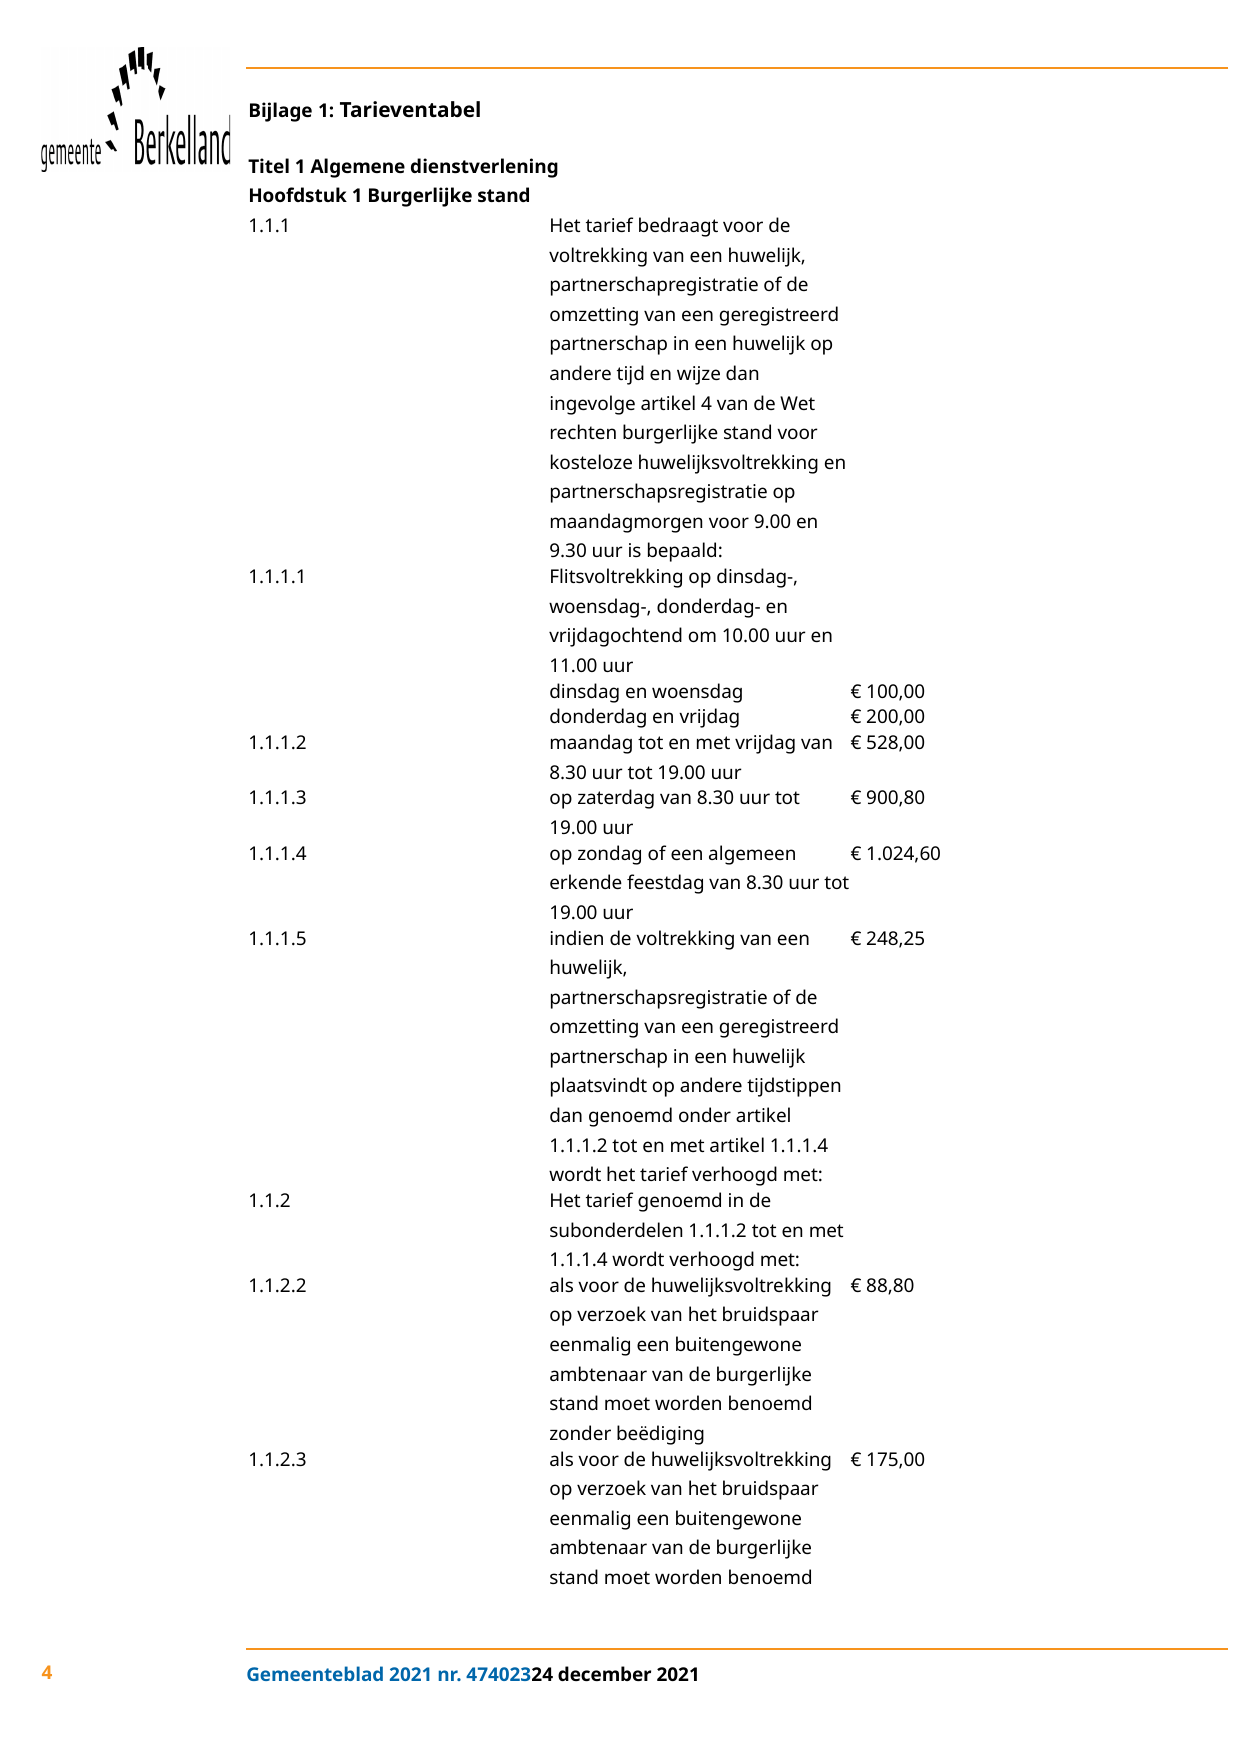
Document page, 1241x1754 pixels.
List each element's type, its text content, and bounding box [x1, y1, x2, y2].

table_cell [248, 704, 549, 729]
table_cell als voor de huwelijksvoltrekking op verzoek van het bruidspaar eenmalig een buitengewone ambtenaar van de burgerlijke stand moet worden benoemd [549, 1446, 850, 1590]
table_cell € 175,00 [850, 1446, 1152, 1590]
table_cell [248, 678, 549, 703]
text Bijlage 1: Tarieventabel [248, 95, 1152, 123]
table_header Het tarief bedraagt voor de voltrekking van een huwelijk, partnerschapregistratie of de omzetting van een geregistreerd partnerschap in een huwelijk op andere tijd en wijze dan ingevolge artikel 4 van de Wet rechten burgerlijke stand voor kosteloze huwelijksvoltrekking en partnerschapsregistratie op maandagmorgen voor 9.00 en 9.30 uur is bepaald: [549, 212, 850, 563]
table_cell 1.1.1.1 [248, 563, 549, 678]
table_cell 1.1.1.4 [248, 840, 549, 925]
table_cell op zaterdag van 8.30 uur tot 19.00 uur [549, 785, 850, 840]
table_cell 1.1.2.2 [248, 1272, 549, 1446]
picture [41, 47, 231, 172]
table_cell 1.1.2.3 [248, 1446, 549, 1590]
table_cell 1.1.1.2 [248, 729, 549, 784]
table_header [850, 212, 1152, 563]
table_cell 1.1.2 [248, 1187, 549, 1272]
table_cell € 1.024,60 [850, 840, 1152, 925]
text Hoofdstuk 1 Burgerlijke stand [248, 182, 1152, 208]
table_cell als voor de huwelijksvoltrekking op verzoek van het bruidspaar eenmalig een buitengewone ambtenaar van de burgerlijke stand moet worden benoemd zonder beëdiging [549, 1272, 850, 1446]
table_cell € 88,80 [850, 1272, 1152, 1446]
table_cell 1.1.1.3 [248, 785, 549, 840]
table_cell dinsdag en woensdag [549, 678, 850, 703]
table_cell 1.1.1.5 [248, 925, 549, 1187]
table_cell € 528,00 [850, 729, 1152, 784]
table_cell € 900,80 [850, 785, 1152, 840]
table_cell Het tarief genoemd in de subonderdelen 1.1.1.2 tot en met 1.1.1.4 wordt verhoogd met: [549, 1187, 850, 1272]
table_cell op zondag of een algemeen erkende feestdag van 8.30 uur tot 19.00 uur [549, 840, 850, 925]
table_cell indien de voltrekking van een huwelijk, partnerschapsregistratie of de omzetting van een geregistreerd partnerschap in een huwelijk plaatsvindt op andere tijdstippen dan genoemd onder artikel 1.1.1.2 tot en met artikel 1.1.1.4 wordt het tarief verhoogd met: [549, 925, 850, 1187]
table_cell € 200,00 [850, 704, 1152, 729]
table_header 1.1.1 [248, 212, 549, 563]
table_cell [850, 563, 1152, 678]
table_cell donderdag en vrijdag [549, 704, 850, 729]
table_cell [850, 1187, 1152, 1272]
text Titel 1 Algemene dienstverlening [248, 153, 1152, 179]
table_cell € 248,25 [850, 925, 1152, 1187]
table_cell Flitsvoltrekking op dinsdag-, woensdag-, donderdag- en vrijdagochtend om 10.00 uur en 11.00 uur [549, 563, 850, 678]
table_cell maandag tot en met vrijdag van 8.30 uur tot 19.00 uur [549, 729, 850, 784]
table_cell € 100,00 [850, 678, 1152, 703]
